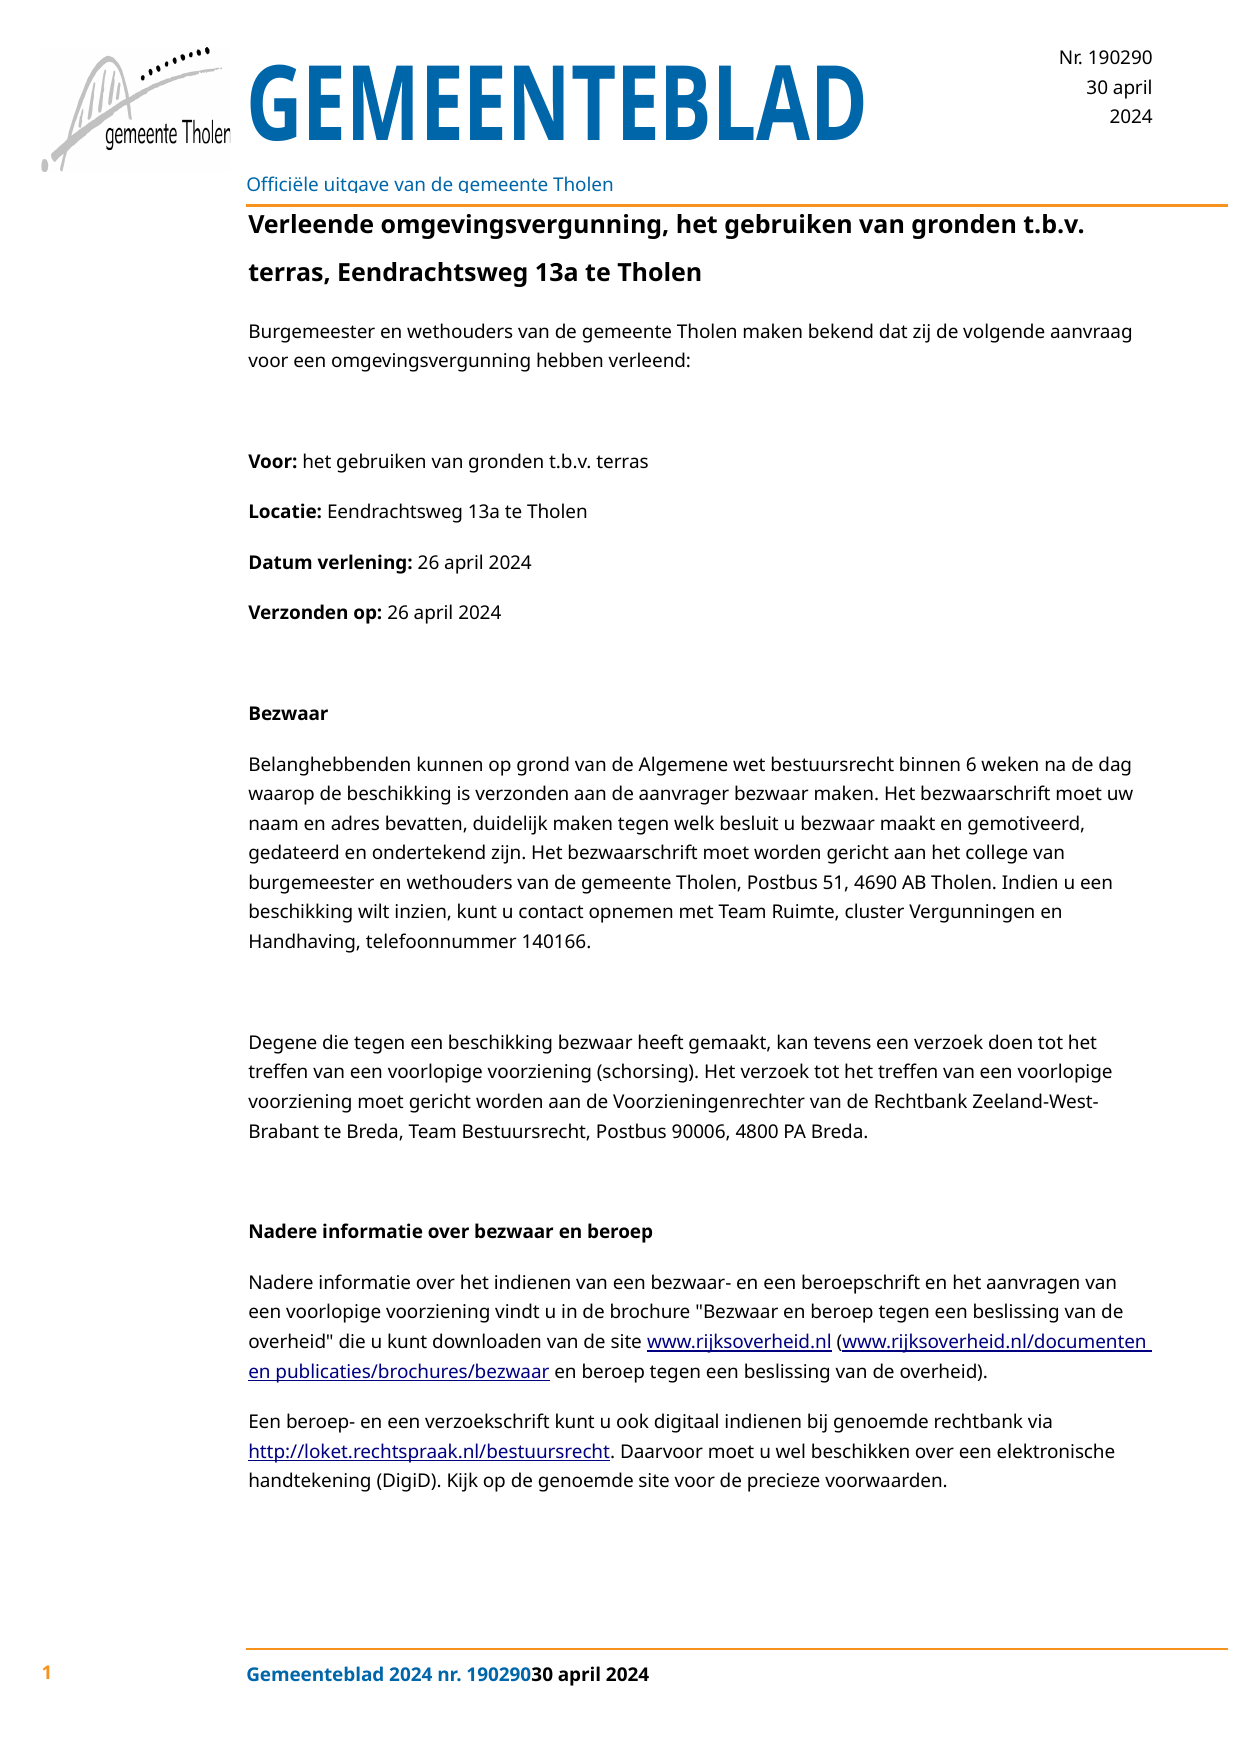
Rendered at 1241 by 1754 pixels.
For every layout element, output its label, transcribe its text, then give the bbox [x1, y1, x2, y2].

text Belanghebbenden kunnen op grond van de Algemene wet bestuursrecht binnen 6 weken na de dag waarop de beschikking is verzonden aan de aanvrager bezwaar maken. Het bezwaarschrift moet uw naam en adres bevatten, duidelijk maken tegen welk besluit u bezwaar maakt en gemotiveerd, gedateerd en ondertekend zijn. Het bezwaarschrift moet worden gericht aan het college van burgemeester en wethouders van de gemeente Tholen, Postbus 51, 4690 AB Tholen. Indien u een beschikking wilt inzien, kunt u contact opnemen met Team Ruimte, cluster Vergunningen en Handhaving, telefoonnummer 140166. [248, 751, 1152, 954]
text Een beroep- en een verzoekschrift kunt u ook digitaal indienen bij genoemde rechtbank via http://loket.rechtspraak.nl/bestuursrecht. Daarvoor moet u wel beschikken over een elektronische handtekening (DigiD). Kijk op de genoemde site voor de precieze voorwaarden. [248, 1408, 1152, 1493]
text Verzonden op: 26 april 2024 [248, 599, 1152, 625]
text Voor: het gebruiken van gronden t.b.v. terras [248, 448, 1152, 474]
text Verleende omgevingsvergunning, het gebruiken van gronden t.b.v. terras, Eendrachtsweg 13a te Tholen [248, 207, 1152, 288]
text Nadere informatie over bezwaar en beroep [248, 1219, 1152, 1244]
text Locatie: Eendrachtsweg 13a te Tholen [248, 499, 1152, 524]
picture [41, 47, 231, 172]
text Burgemeester en wethouders van de gemeente Tholen maken bekend dat zij de volgende aanvraag voor een omgevingsvergunning hebben verleend: [248, 318, 1152, 373]
text Nadere informatie over het indienen van een bezwaar- en een beroepschrift en het aanvragen van een voorlopige voorziening vindt u in de brochure "Bezwaar en beroep tegen een beslissing van de overheid" die u kunt downloaden van de site www.rijksoverheid.nl (www.rijksoverheid.nl/documenten en publicaties/brochures/bezwaar en beroep tegen een beslissing van de overheid). [248, 1269, 1152, 1384]
text Degene die tegen een beschikking bezwaar heeft gemaakt, kan tevens een verzoek doen tot het treffen van een voorlopige voorziening (schorsing). Het verzoek tot het treffen van een voorlopige voorziening moet gericht worden aan de Voorzieningenrechter van de Rechtbank Zeeland-West-Brabant te Breda, Team Bestuursrecht, Postbus 90006, 4800 PA Breda. [248, 1029, 1152, 1144]
text Datum verlening: 26 april 2024 [248, 549, 1152, 575]
text Bezwaar [248, 700, 1152, 726]
